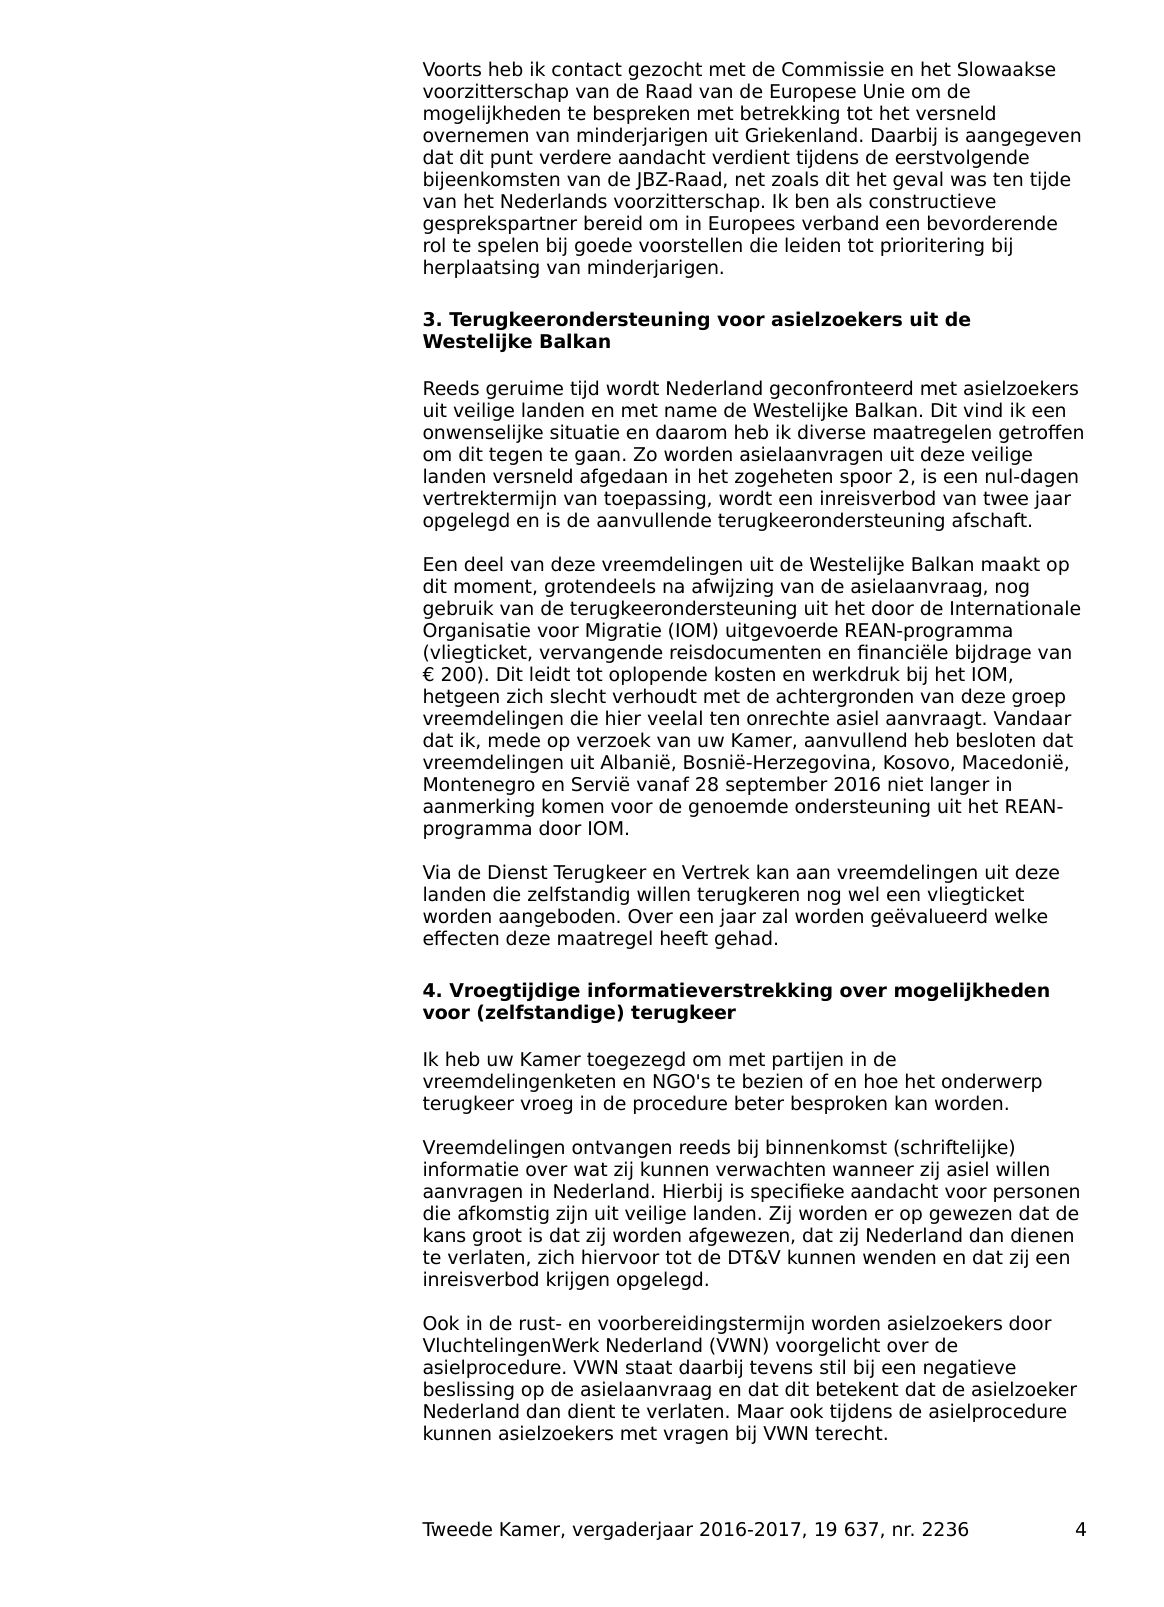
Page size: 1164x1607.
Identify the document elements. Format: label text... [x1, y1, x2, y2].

text Voorts heb ik contact gezocht met de Commissie en het Slowaakse voorzitterschap van de Raad van de Europese Unie om de mogelijkheden te bespreken met betrekking tot het versneld overnemen van minderjarigen uit Griekenland. Daarbij is aangegeven dat dit punt verdere aandacht verdient tijdens de eerstvolgende bijeenkomsten van de JBZ-Raad, net zoals dit het geval was ten tijde van het Nederlands voorzitterschap. Ik ben als constructieve gesprekspartner bereid om in Europees verband een bevorderende rol te spelen bij goede voorstellen die leiden tot prioritering bij herplaatsing van minderjarigen. [422, 59, 1087, 279]
subtitle 3. Terugkeerondersteuning voor asielzoekers uit de Westelijke Balkan [422, 309, 1087, 353]
text Vreemdelingen ontvangen reeds bij binnenkomst (schriftelijke) informatie over wat zij kunnen verwachten wanneer zij asiel willen aanvragen in Nederland. Hierbij is specifieke aandacht voor personen die afkomstig zijn uit veilige landen. Zij worden er op gewezen dat de kans groot is dat zij worden afgewezen, dat zij Nederland dan dienen te verlaten, zich hiervoor tot de DT&V kunnen wenden en dat zij een inreisverbod krijgen opgelegd. [422, 1137, 1087, 1291]
text Ook in de rust- en voorbereidingstermijn worden asielzoekers door VluchtelingenWerk Nederland (VWN) voorgelicht over de asielprocedure. VWN staat daarbij tevens stil bij een negatieve beslissing op de asielaanvraag en dat dit betekent dat de asielzoeker Nederland dan dient te verlaten. Maar ook tijdens de asielprocedure kunnen asielzoekers met vragen bij VWN terecht. [422, 1313, 1087, 1445]
subtitle 4. Vroegtijdige informatieverstrekking over mogelijkheden voor (zelfstandige) terugkeer [422, 980, 1087, 1024]
text Een deel van deze vreemdelingen uit de Westelijke Balkan maakt op dit moment, grotendeels na afwijzing van de asielaanvraag, nog gebruik van de terugkeerondersteuning uit het door de Internationale Organisatie voor Migratie (IOM) uitgevoerde REAN-programma (vliegticket, vervangende reisdocumenten en financiële bijdrage van € 200). Dit leidt tot oplopende kosten en werkdruk bij het IOM, hetgeen zich slecht verhoudt met de achtergronden van deze groep vreemdelingen die hier veelal ten onrechte asiel aanvraagt. Vandaar dat ik, mede op verzoek van uw Kamer, aanvullend heb besloten dat vreemdelingen uit Albanië, Bosnië-Herzegovina, Kosovo, Macedonië, Montenegro en Servië vanaf 28 september 2016 niet langer in aanmerking komen voor de genoemde ondersteuning uit het REAN-programma door IOM. [422, 554, 1087, 839]
text Reeds geruime tijd wordt Nederland geconfronteerd met asielzoekers uit veilige landen en met name de Westelijke Balkan. Dit vind ik een onwenselijke situatie en daarom heb ik diverse maatregelen getroffen om dit tegen te gaan. Zo worden asielaanvragen uit deze veilige landen versneld afgedaan in het zogeheten spoor 2, is een nul-dagen vertrektermijn van toepassing, wordt een inreisverbod van twee jaar opgelegd en is de aanvullende terugkeerondersteuning afschaft. [422, 378, 1087, 532]
text Ik heb uw Kamer toegezegd om met partijen in de vreemdelingenketen en NGO's te bezien of en hoe het onderwerp terugkeer vroeg in de procedure beter besproken kan worden. [422, 1049, 1087, 1114]
text Via de Dienst Terugkeer en Vertrek kan aan vreemdelingen uit deze landen die zelfstandig willen terugkeren nog wel een vliegticket worden aangeboden. Over een jaar zal worden geëvalueerd welke effecten deze maatregel heeft gehad. [422, 862, 1087, 950]
